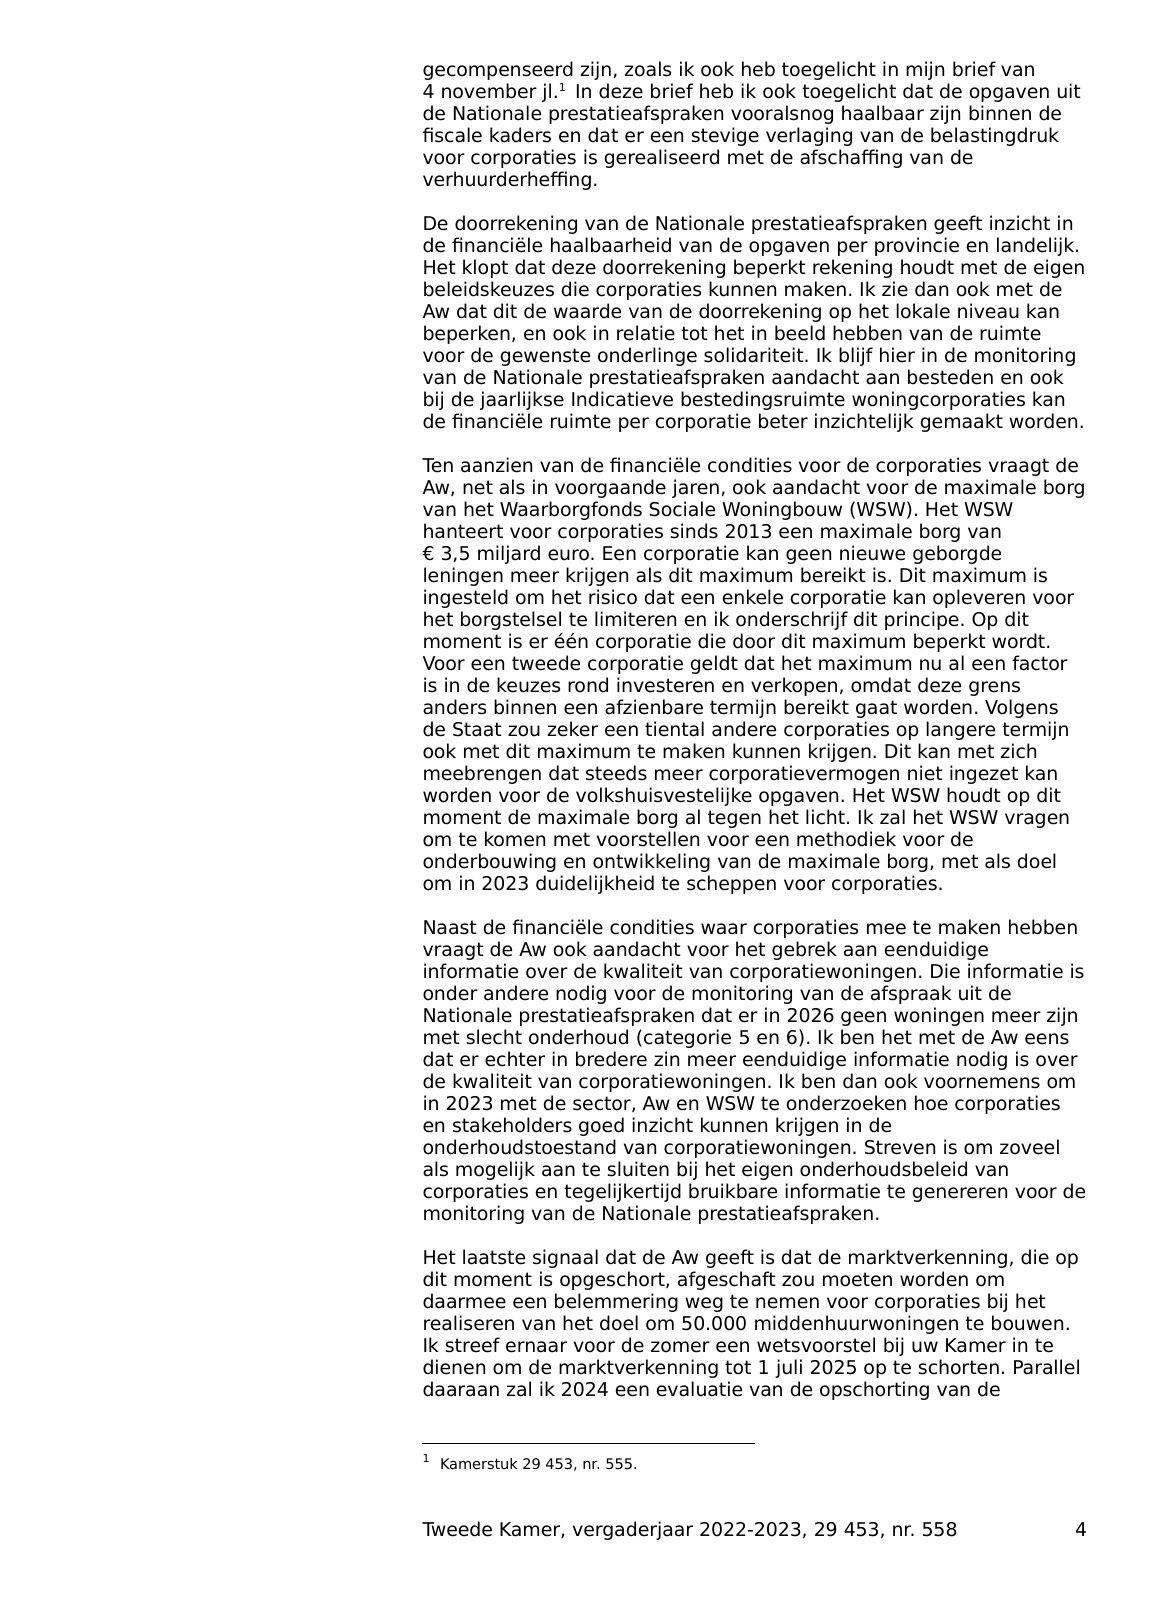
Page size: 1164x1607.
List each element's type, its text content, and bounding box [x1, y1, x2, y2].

text Ten aanzien van de financiële condities voor de corporaties vraagt de Aw, net als in voorgaande jaren, ook aandacht voor de maximale borg van het Waarborgfonds Sociale Woningbouw (WSW). Het WSW hanteert voor corporaties sinds 2013 een maximale borg van € 3,5 miljard euro. Een corporatie kan geen nieuwe geborgde leningen meer krijgen als dit maximum bereikt is. Dit maximum is ingesteld om het risico dat een enkele corporatie kan opleveren voor het borgstelsel te limiteren en ik onderschrijf dit principe. Op dit moment is er één corporatie die door dit maximum beperkt wordt. Voor een tweede corporatie geldt dat het maximum nu al een factor is in de keuzes rond investeren en verkopen, omdat deze grens anders binnen een afzienbare termijn bereikt gaat worden. Volgens de Staat zou zeker een tiental andere corporaties op langere termijn ook met dit maximum te maken kunnen krijgen. Dit kan met zich meebrengen dat steeds meer corporatievermogen niet ingezet kan worden voor de volkshuisvestelijke opgaven. Het WSW houdt op dit moment de maximale borg al tegen het licht. Ik zal het WSW vragen om te komen met voorstellen voor een methodiek voor de onderbouwing en ontwikkeling van de maximale borg, met als doel om in 2023 duidelijkheid te scheppen voor corporaties. [422, 455, 1087, 895]
text Het laatste signaal dat de Aw geeft is dat de marktverkenning, die op dit moment is opgeschort, afgeschaft zou moeten worden om daarmee een belemmering weg te nemen voor corporaties bij het realiseren van het doel om 50.000 middenhuurwoningen te bouwen. Ik streef ernaar voor de zomer een wetsvoorstel bij uw Kamer in te dienen om de marktverkenning tot 1 juli 2025 op te schorten. Parallel daaraan zal ik 2024 een evaluatie van de opschorting van de [422, 1247, 1087, 1401]
text Kamerstuk 29 453, nr. 555. [422, 1452, 1087, 1474]
text De doorrekening van de Nationale prestatieafspraken geeft inzicht in de financiële haalbaarheid van de opgaven per provincie en landelijk. Het klopt dat deze doorrekening beperkt rekening houdt met de eigen beleidskeuzes die corporaties kunnen maken. Ik zie dan ook met de Aw dat dit de waarde van de doorrekening op het lokale niveau kan beperken, en ook in relatie tot het in beeld hebben van de ruimte voor de gewenste onderlinge solidariteit. Ik blijf hier in de monitoring van de Nationale prestatieafspraken aandacht aan besteden en ook bij de jaarlijkse Indicatieve bestedingsruimte woningcorporaties kan de financiële ruimte per corporatie beter inzichtelijk gemaakt worden. [422, 213, 1087, 433]
text gecompenseerd zijn, zoals ik ook heb toegelicht in mijn brief van 4 november jl. In deze brief heb ik ook toegelicht dat de opgaven uit de Nationale prestatieafspraken vooralsnog haalbaar zijn binnen de fiscale kaders en dat er een stevige verlaging van de belastingdruk voor corporaties is gerealiseerd met de afschaffing van de verhuurderheffing. [422, 59, 1087, 191]
text Naast de financiële condities waar corporaties mee te maken hebben vraagt de Aw ook aandacht voor het gebrek aan eenduidige informatie over de kwaliteit van corporatiewoningen. Die informatie is onder andere nodig voor de monitoring van de afspraak uit de Nationale prestatieafspraken dat er in 2026 geen woningen meer zijn met slecht onderhoud (categorie 5 en 6). Ik ben het met de Aw eens dat er echter in bredere zin meer eenduidige informatie nodig is over de kwaliteit van corporatiewoningen. Ik ben dan ook voornemens om in 2023 met de sector, Aw en WSW te onderzoeken hoe corporaties en stakeholders goed inzicht kunnen krijgen in de onderhoudstoestand van corporatiewoningen. Streven is om zoveel als mogelijk aan te sluiten bij het eigen onderhoudsbeleid van corporaties en tegelijkertijd bruikbare informatie te genereren voor de monitoring van de Nationale prestatieafspraken. [422, 917, 1087, 1224]
